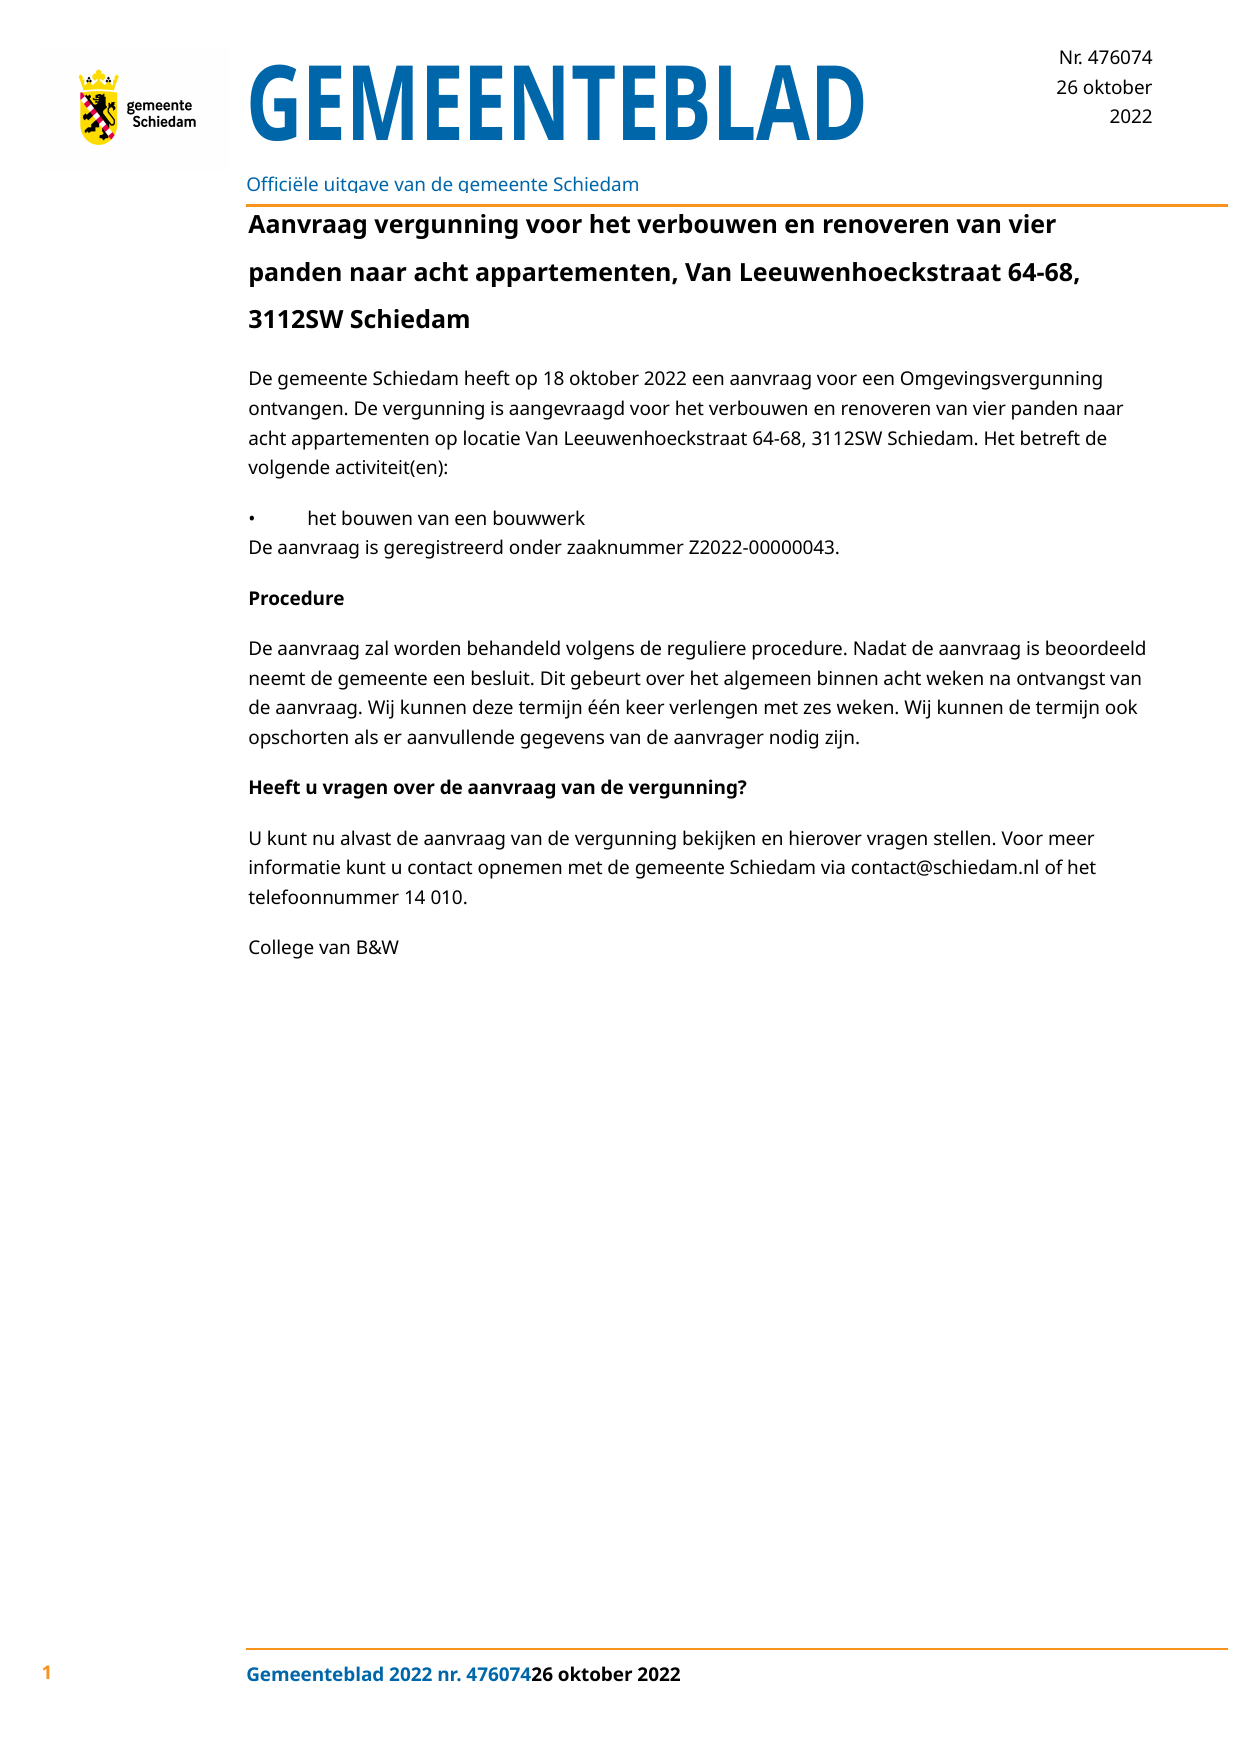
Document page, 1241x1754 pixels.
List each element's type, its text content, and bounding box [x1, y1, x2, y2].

text De aanvraag zal worden behandeld volgens de reguliere procedure. Nadat de aanvraag is beoordeeld neemt de gemeente een besluit. Dit gebeurt over het algemeen binnen acht weken na ontvangst van de aanvraag. Wij kunnen deze termijn één keer verlengen met zes weken. Wij kunnen de termijn ook opschorten als er aanvullende gegevens van de aanvrager nodig zijn. [248, 635, 1152, 749]
text De aanvraag is geregistreerd onder zaaknummer Z2022-00000043. [248, 534, 1152, 560]
text Procedure [248, 585, 1152, 610]
picture [41, 47, 231, 172]
text U kunt nu alvast de aanvraag van de vergunning bekijken en hierover vragen stellen. Voor meer informatie kunt u contact opnemen met de gemeente Schiedam via contact@schiedam.nl of het telefoonnummer 14 010. [248, 825, 1152, 909]
text De gemeente Schiedam heeft op 18 oktober 2022 een aanvraag voor een Omgevingsvergunning ontvangen. De vergunning is aangevraagd voor het verbouwen en renoveren van vier panden naar acht appartementen op locatie Van Leeuwenhoeckstraat 64-68, 3112SW Schiedam. Het betreft de volgende activiteit(en): [248, 366, 1152, 480]
list het bouwen van een bouwwerk [248, 505, 1152, 530]
text College van B&W [248, 934, 1152, 960]
text Heeft u vragen over de aanvraag van de vergunning? [248, 774, 1152, 800]
text Aanvraag vergunning voor het verbouwen en renoveren van vier panden naar acht appartementen, Van Leeuwenhoeckstraat 64-68, 3112SW Schiedam [248, 207, 1152, 336]
